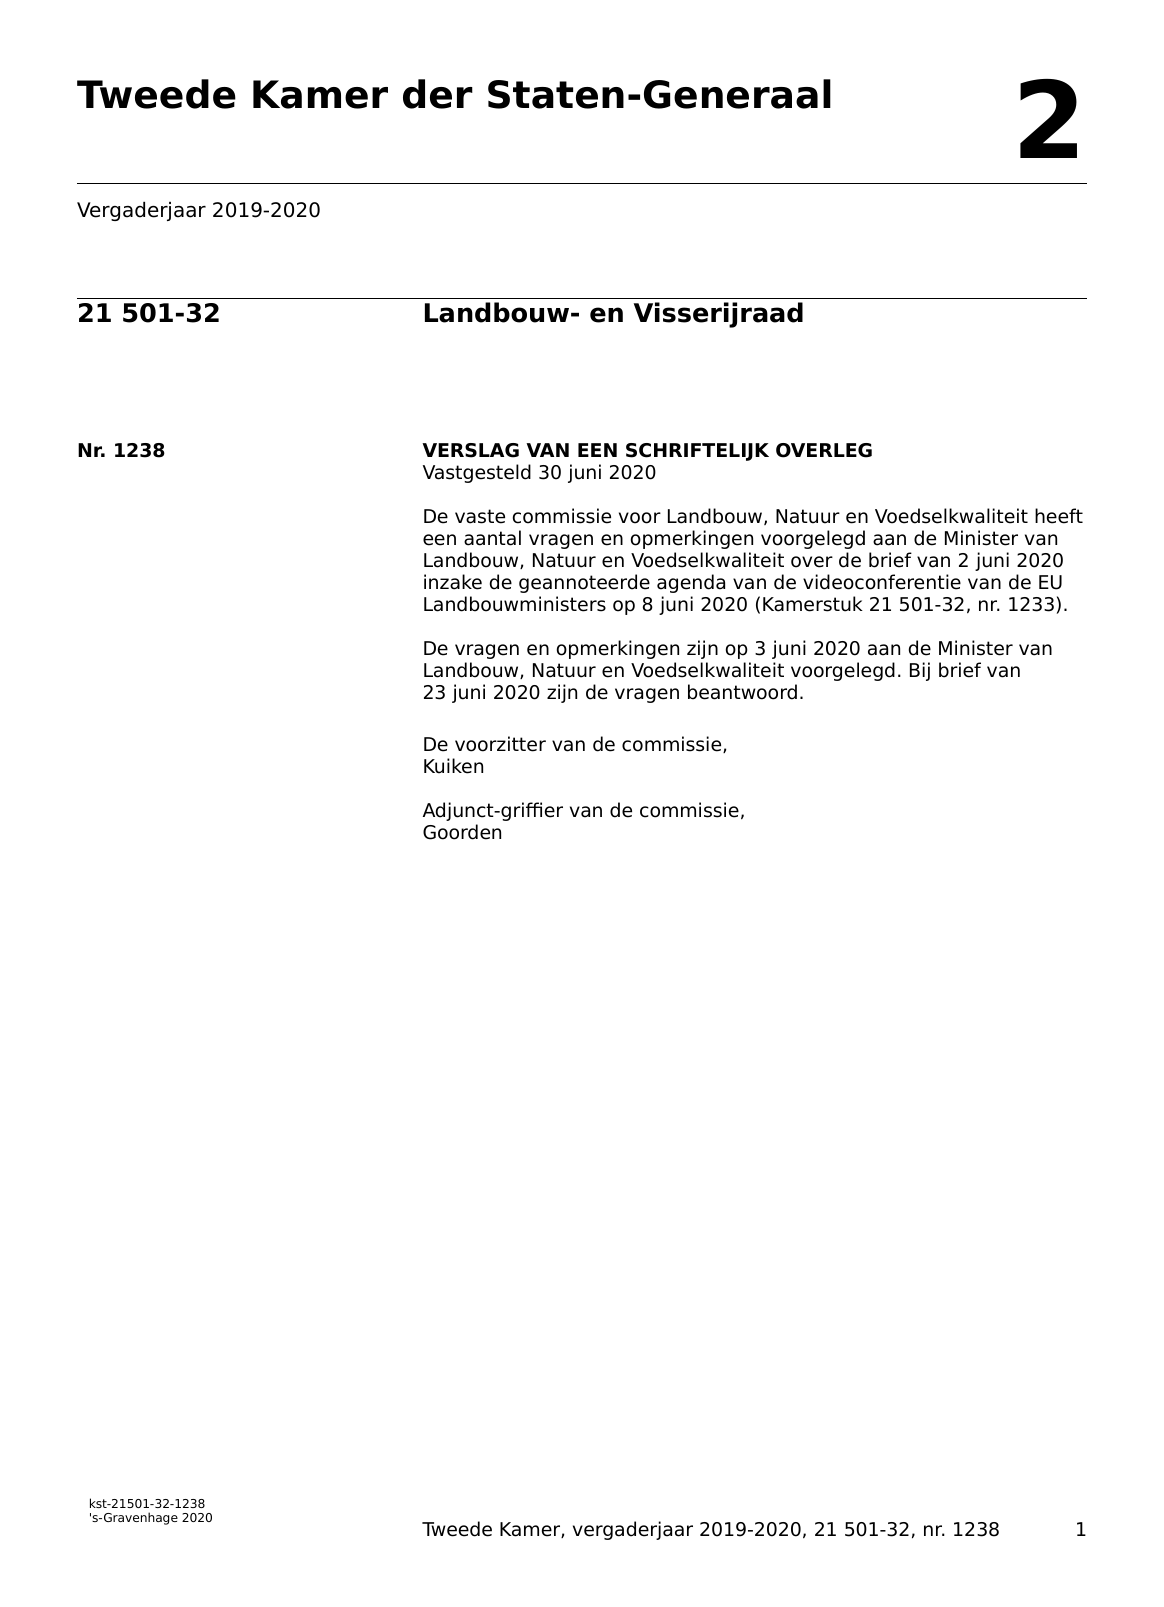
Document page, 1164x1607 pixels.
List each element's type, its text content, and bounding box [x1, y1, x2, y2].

text kst-21501-32-1238 [88, 1497, 323, 1511]
text Vastgesteld 30 juni 2020 [422, 462, 1087, 484]
subtitle 21 501-32 Landbouw- en Visserijraad [77, 299, 1087, 329]
table_header Tweede Kamer der Staten-Generaal [77, 59, 886, 183]
text Adjunct-griffier van de commissie, Goorden [422, 800, 1087, 844]
subtitle Nr. 1238 VERSLAG VAN EEN SCHRIFTELIJK OVERLEG [77, 440, 1087, 462]
table_cell Vergaderjaar 2019-2020 [77, 184, 1087, 298]
text 's-Gravenhage 2020 [88, 1511, 323, 1525]
table_header 2 [886, 59, 1087, 183]
text De vaste commissie voor Landbouw, Natuur en Voedselkwaliteit heeft een aantal vragen en opmerkingen voorgelegd aan de Minister van Landbouw, Natuur en Voedselkwaliteit over de brief van 2 juni 2020 inzake de geannoteerde agenda van de videoconferentie van de EU Landbouwministers op 8 juni 2020 (Kamerstuk 21 501-32, nr. 1233). [422, 506, 1087, 616]
text De voorzitter van de commissie, Kuiken [422, 734, 1087, 778]
text De vragen en opmerkingen zijn op 3 juni 2020 aan de Minister van Landbouw, Natuur en Voedselkwaliteit voorgelegd. Bij brief van 23 juni 2020 zijn de vragen beantwoord. [422, 638, 1087, 704]
